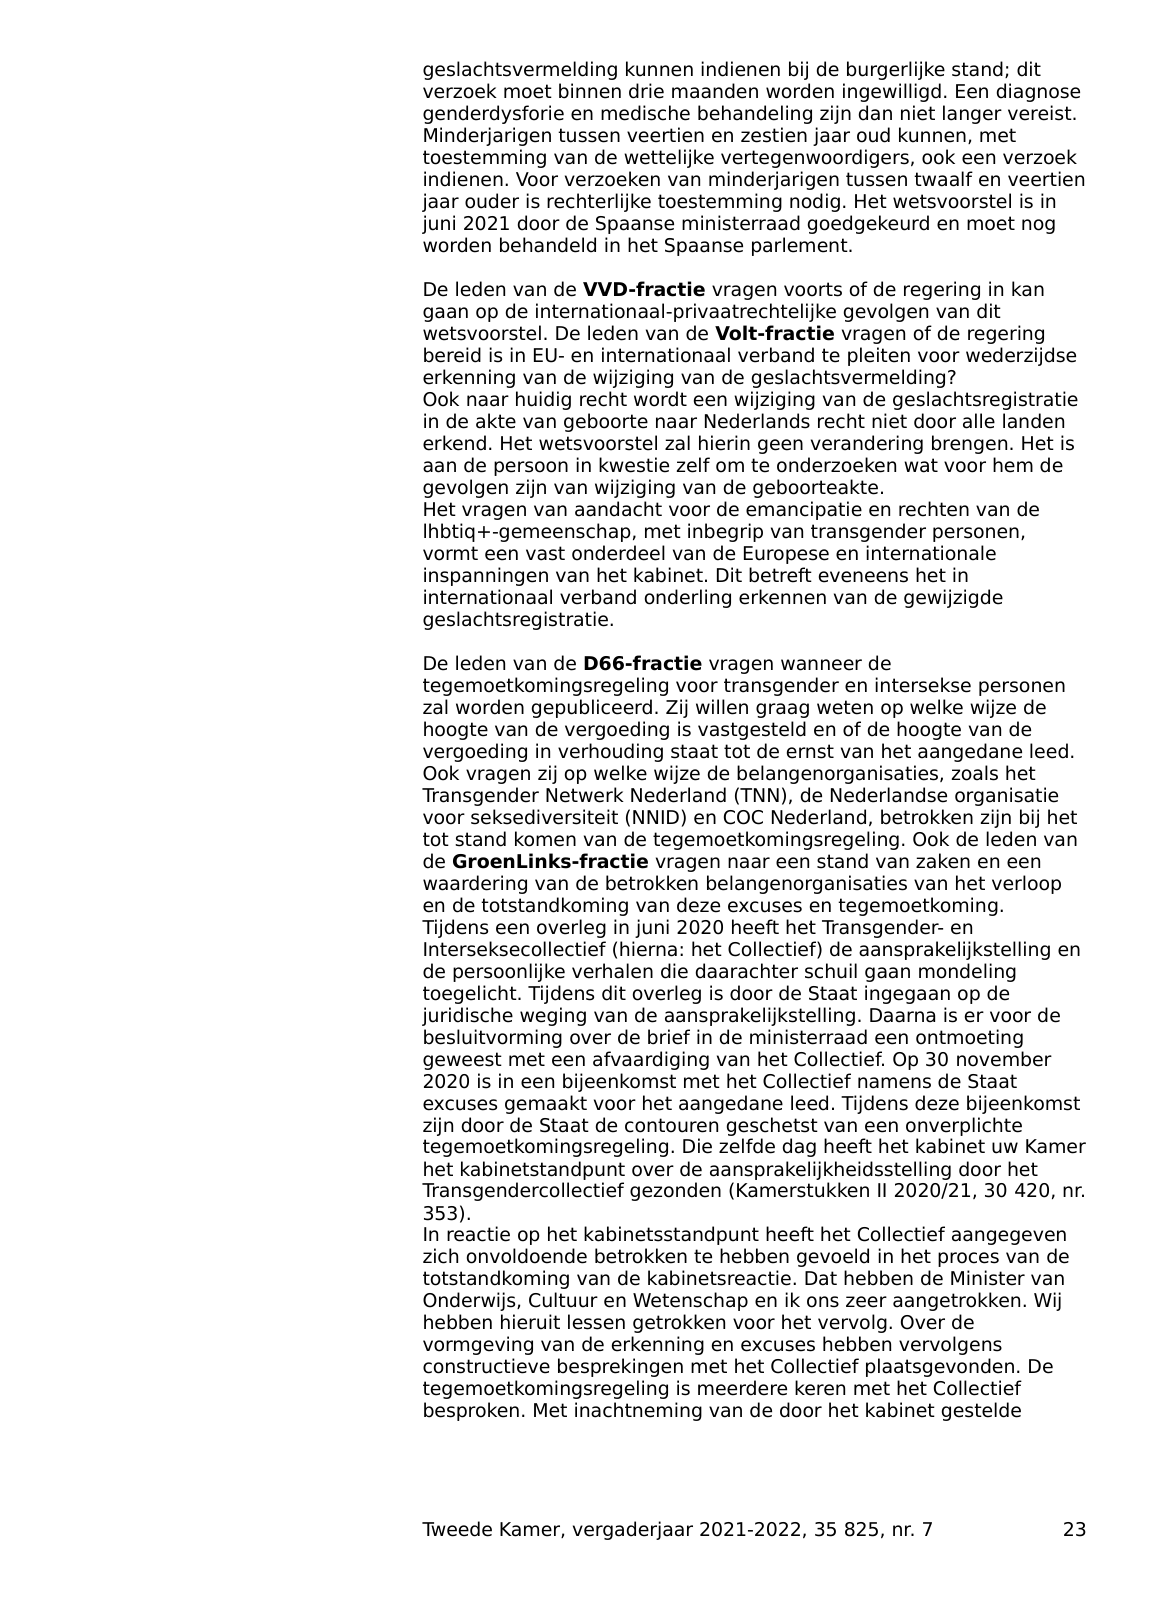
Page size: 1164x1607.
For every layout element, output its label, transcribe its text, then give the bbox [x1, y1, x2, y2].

text geslachtsvermelding kunnen indienen bij de burgerlijke stand; dit verzoek moet binnen drie maanden worden ingewilligd. Een diagnose genderdysforie en medische behandeling zijn dan niet langer vereist. Minderjarigen tussen veertien en zestien jaar oud kunnen, met toestemming van de wettelijke vertegenwoordigers, ook een verzoek indienen. Voor verzoeken van minderjarigen tussen twaalf en veertien jaar ouder is rechterlijke toestemming nodig. Het wetsvoorstel is in juni 2021 door de Spaanse ministerraad goedgekeurd en moet nog worden behandeld in het Spaanse parlement. [422, 59, 1087, 257]
text Het vragen van aandacht voor de emancipatie en rechten van de lhbtiq+-gemeenschap, met inbegrip van transgender personen, vormt een vast onderdeel van de Europese en internationale inspanningen van het kabinet. Dit betreft eveneens het in internationaal verband onderling erkennen van de gewijzigde geslachtsregistratie. [422, 499, 1087, 631]
text Ook naar huidig recht wordt een wijziging van de geslachtsregistratie in de akte van geboorte naar Nederlands recht niet door alle landen erkend. Het wetsvoorstel zal hierin geen verandering brengen. Het is aan de persoon in kwestie zelf om te onderzoeken wat voor hem de gevolgen zijn van wijziging van de geboorteakte. [422, 389, 1087, 499]
text In reactie op het kabinetsstandpunt heeft het Collectief aangegeven zich onvoldoende betrokken te hebben gevoeld in het proces van de totstandkoming van de kabinetsreactie. Dat hebben de Minister van Onderwijs, Cultuur en Wetenschap en ik ons zeer aangetrokken. Wij hebben hieruit lessen getrokken voor het vervolg. Over de vormgeving van de erkenning en excuses hebben vervolgens constructieve besprekingen met het Collectief plaatsgevonden. De tegemoetkomingsregeling is meerdere keren met het Collectief besproken. Met inachtneming van de door het kabinet gestelde [422, 1224, 1087, 1422]
text De leden van de VVD-fractie vragen voorts of de regering in kan gaan op de internationaal-privaatrechtelijke gevolgen van dit wetsvoorstel. De leden van de Volt-fractie vragen of de regering bereid is in EU- en internationaal verband te pleiten voor wederzijdse erkenning van de wijziging van de geslachtsvermelding? [422, 279, 1087, 389]
text Tijdens een overleg in juni 2020 heeft het Transgender- en Interseksecollectief (hierna: het Collectief) de aansprakelijkstelling en de persoonlijke verhalen die daarachter schuil gaan mondeling toegelicht. Tijdens dit overleg is door de Staat ingegaan op de juridische weging van de aansprakelijkstelling. Daarna is er voor de besluitvorming over de brief in de ministerraad een ontmoeting geweest met een afvaardiging van het Collectief. Op 30 november 2020 is in een bijeenkomst met het Collectief namens de Staat excuses gemaakt voor het aangedane leed. Tijdens deze bijeenkomst zijn door de Staat de contouren geschetst van een onverplichte tegemoetkomingsregeling. Die zelfde dag heeft het kabinet uw Kamer het kabinetstandpunt over de aansprakelijkheidsstelling door het Transgendercollectief gezonden (Kamerstukken II 2020/21, 30 420, nr. 353). [422, 917, 1087, 1224]
text De leden van de D66-fractie vragen wanneer de tegemoetkomingsregeling voor transgender en intersekse personen zal worden gepubliceerd. Zij willen graag weten op welke wijze de hoogte van de vergoeding is vastgesteld en of de hoogte van de vergoeding in verhouding staat tot de ernst van het aangedane leed. Ook vragen zij op welke wijze de belangenorganisaties, zoals het Transgender Netwerk Nederland (TNN), de Nederlandse organisatie voor seksediversiteit (NNID) en COC Nederland, betrokken zijn bij het tot stand komen van de tegemoetkomingsregeling. Ook de leden van de GroenLinks-fractie vragen naar een stand van zaken en een waardering van de betrokken belangenorganisaties van het verloop en de totstandkoming van deze excuses en tegemoetkoming. [422, 653, 1087, 917]
